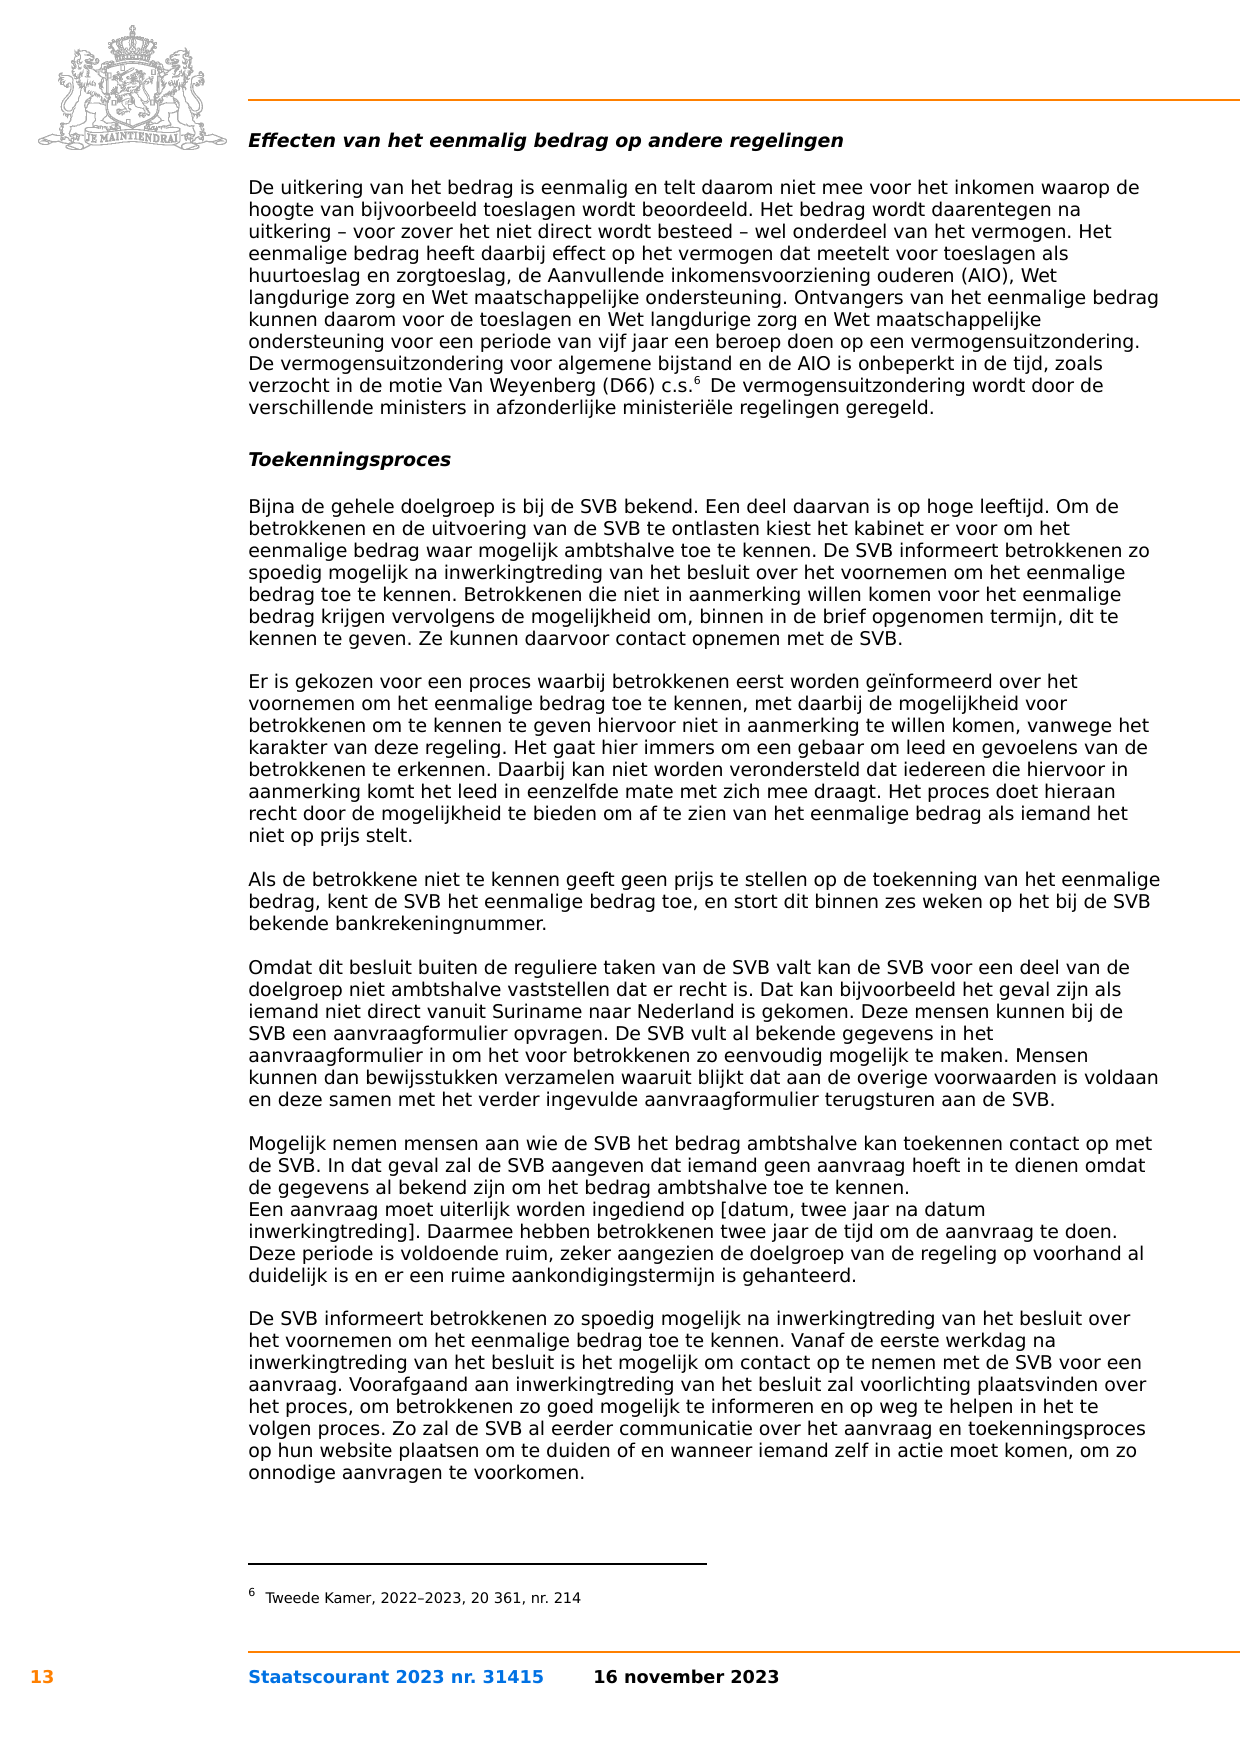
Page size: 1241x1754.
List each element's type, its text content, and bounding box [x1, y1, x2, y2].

subtitle Effecten van het eenmalig bedrag op andere regelingen [248, 130, 1163, 152]
text De uitkering van het bedrag is eenmalig en telt daarom niet mee voor het inkomen waarop de hoogte van bijvoorbeeld toeslagen wordt beoordeeld. Het bedrag wordt daarentegen na uitkering – voor zover het niet direct wordt besteed – wel onderdeel van het vermogen. Het eenmalige bedrag heeft daarbij effect op het vermogen dat meetelt voor toeslagen als huurtoeslag en zorgtoeslag, de Aanvullende inkomensvoorziening ouderen (AIO), Wet langdurige zorg en Wet maatschappelijke ondersteuning. Ontvangers van het eenmalige bedrag kunnen daarom voor de toeslagen en Wet langdurige zorg en Wet maatschappelijke ondersteuning voor een periode van vijf jaar een beroep doen op een vermogensuitzondering. De vermogensuitzondering voor algemene bijstand en de AIO is onbeperkt in de tijd, zoals verzocht in de motie Van Weyenberg (D66) c.s. De vermogensuitzondering wordt door de verschillende ministers in afzonderlijke ministeriële regelingen geregeld. [248, 177, 1163, 419]
text Bijna de gehele doelgroep is bij de SVB bekend. Een deel daarvan is op hoge leeftijd. Om de betrokkenen en de uitvoering van de SVB te ontlasten kiest het kabinet er voor om het eenmalige bedrag waar mogelijk ambtshalve toe te kennen. De SVB informeert betrokkenen zo spoedig mogelijk na inwerkingtreding van het besluit over het voornemen om het eenmalige bedrag toe te kennen. Betrokkenen die niet in aanmerking willen komen voor het eenmalige bedrag krijgen vervolgens de mogelijkheid om, binnen in de brief opgenomen termijn, dit te kennen te geven. Ze kunnen daarvoor contact opnemen met de SVB. [248, 496, 1163, 649]
subtitle Toekenningsproces [248, 449, 1163, 471]
text Als de betrokkene niet te kennen geeft geen prijs te stellen op de toekenning van het eenmalige bedrag, kent de SVB het eenmalige bedrag toe, en stort dit binnen zes weken op het bij de SVB bekende bankrekeningnummer. [248, 869, 1163, 935]
text Een aanvraag moet uiterlijk worden ingediend op [datum, twee jaar na datum inwerkingtreding]. Daarmee hebben betrokkenen twee jaar de tijd om de aanvraag te doen. Deze periode is voldoende ruim, zeker aangezien de doelgroep van de regeling op voorhand al duidelijk is en er een ruime aankondigingstermijn is gehanteerd. [248, 1198, 1163, 1286]
picture [38, 25, 227, 150]
text Mogelijk nemen mensen aan wie de SVB het bedrag ambtshalve kan toekennen contact op met de SVB. In dat geval zal de SVB aangeven dat iemand geen aanvraag hoeft in te dienen omdat de gegevens al bekend zijn om het bedrag ambtshalve toe te kennen. [248, 1133, 1163, 1198]
text Tweede Kamer, 2022–2023, 20 361, nr. 214 [248, 1586, 1163, 1608]
text De SVB informeert betrokkenen zo spoedig mogelijk na inwerkingtreding van het besluit over het voornemen om het eenmalige bedrag toe te kennen. Vanaf de eerste werkdag na inwerkingtreding van het besluit is het mogelijk om contact op te nemen met de SVB voor een aanvraag. Voorafgaand aan inwerkingtreding van het besluit zal voorlichting plaatsvinden over het proces, om betrokkenen zo goed mogelijk te informeren en op weg te helpen in het te volgen proces. Zo zal de SVB al eerder communicatie over het aanvraag en toekenningsproces op hun website plaatsen om te duiden of en wanneer iemand zelf in actie moet komen, om zo onnodige aanvragen te voorkomen. [248, 1308, 1163, 1484]
text Er is gekozen voor een proces waarbij betrokkenen eerst worden geïnformeerd over het voornemen om het eenmalige bedrag toe te kennen, met daarbij de mogelijkheid voor betrokkenen om te kennen te geven hiervoor niet in aanmerking te willen komen, vanwege het karakter van deze regeling. Het gaat hier immers om een gebaar om leed en gevoelens van de betrokkenen te erkennen. Daarbij kan niet worden verondersteld dat iedereen die hiervoor in aanmerking komt het leed in eenzelfde mate met zich mee draagt. Het proces doet hieraan recht door de mogelijkheid te bieden om af te zien van het eenmalige bedrag als iemand het niet op prijs stelt. [248, 671, 1163, 847]
text Omdat dit besluit buiten de reguliere taken van de SVB valt kan de SVB voor een deel van de doelgroep niet ambtshalve vaststellen dat er recht is. Dat kan bijvoorbeeld het geval zijn als iemand niet direct vanuit Suriname naar Nederland is gekomen. Deze mensen kunnen bij de SVB een aanvraagformulier opvragen. De SVB vult al bekende gegevens in het aanvraagformulier in om het voor betrokkenen zo eenvoudig mogelijk te maken. Mensen kunnen dan bewijsstukken verzamelen waaruit blijkt dat aan de overige voorwaarden is voldaan en deze samen met het verder ingevulde aanvraagformulier terugsturen aan de SVB. [248, 957, 1163, 1111]
